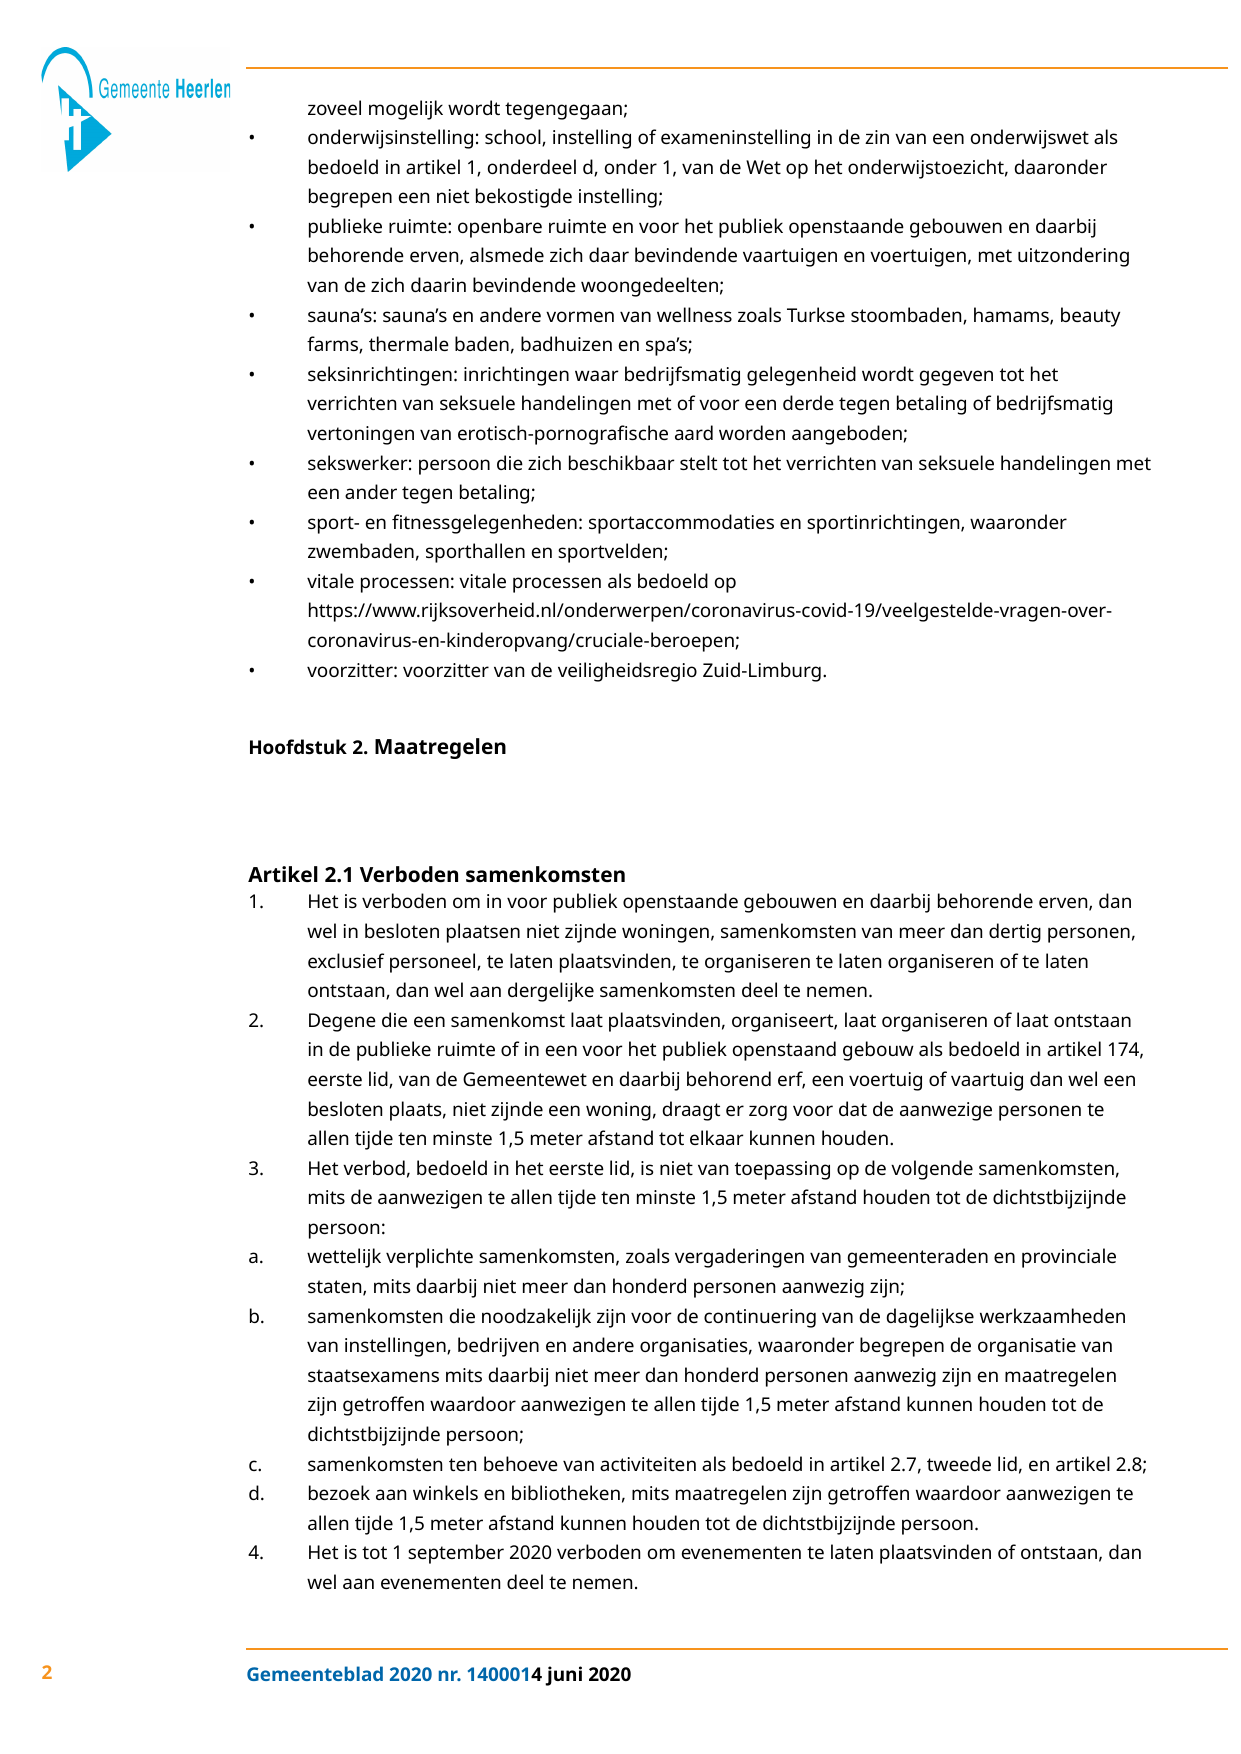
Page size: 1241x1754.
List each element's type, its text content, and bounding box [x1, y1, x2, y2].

list samenkomsten ten behoeve van activiteiten als bedoeld in artikel 2.7, tweede lid, en artikel 2.8; [248, 1451, 1152, 1476]
picture [41, 47, 231, 172]
list sekswerker: persoon die zich beschikbaar stelt tot het verrichten van seksuele handelingen met een ander tegen betaling; [248, 450, 1152, 505]
list voorzitter: voorzitter van de veiligheidsregio Zuid-Limburg. [248, 657, 1152, 683]
text Artikel 2.1 Verboden samenkomsten [248, 860, 1152, 889]
picture [41, 47, 59, 70]
list publieke ruimte: openbare ruimte en voor het publiek openstaande gebouwen en daarbij behorende erven, alsmede zich daar bevindende vaartuigen en voertuigen, met uitzondering van de zich daarin bevindende woongedeelten; [248, 213, 1152, 298]
list bezoek aan winkels en bibliotheken, mits maatregelen zijn getroffen waardoor aanwezigen te allen tijde 1,5 meter afstand kunnen houden tot de dichtstbijzijnde persoon. [248, 1480, 1152, 1536]
list wettelijk verplichte samenkomsten, zoals vergaderingen van gemeenteraden en provinciale staten, mits daarbij niet meer dan honderd personen aanwezig zijn; [248, 1244, 1152, 1299]
list Het verbod, bedoeld in het eerste lid, is niet van toepassing op de volgende samenkomsten, mits de aanwezigen te allen tijde ten minste 1,5 meter afstand houden tot de dichtstbijzijnde persoon: [248, 1155, 1152, 1240]
list Degene die een samenkomst laat plaatsvinden, organiseert, laat organiseren of laat ontstaan in de publieke ruimte of in een voor het publiek openstaand gebouw als bedoeld in artikel 174, eerste lid, van de Gemeentewet en daarbij behorend erf, een voertuig of vaartuig dan wel een besloten plaats, niet zijnde een woning, draagt er zorg voor dat de aanwezige personen te allen tijde ten minste 1,5 meter afstand tot elkaar kunnen houden. [248, 1007, 1152, 1151]
list onderwijsinstelling: school, instelling of exameninstelling in de zin van een onderwijswet als bedoeld in artikel 1, onderdeel d, onder 1, van de Wet op het onderwijstoezicht, daaronder begrepen een niet bekostigde instelling; [248, 124, 1152, 209]
list zoveel mogelijk wordt tegengegaan; [248, 95, 1152, 121]
list sport- en fitnessgelegenheden: sportaccommodaties en sportinrichtingen, waaronder zwembaden, sporthallen en sportvelden; [248, 509, 1152, 564]
list vitale processen: vitale processen als bedoeld op https://www.rijksoverheid.nl/onderwerpen/coronavirus-covid-19/veelgestelde-vragen-over-coronavirus-en-kinderopvang/cruciale-beroepen; [248, 568, 1152, 653]
list Het is tot 1 september 2020 verboden om evenementen te laten plaatsvinden of ontstaan, dan wel aan evenementen deel te nemen. [248, 1539, 1152, 1595]
list samenkomsten die noodzakelijk zijn voor de continuering van de dagelijkse werkzaamheden van instellingen, bedrijven en andere organisaties, waaronder begrepen de organisatie van staatsexamens mits daarbij niet meer dan honderd personen aanwezig zijn en maatregelen zijn getroffen waardoor aanwezigen te allen tijde 1,5 meter afstand kunnen houden tot de dichtstbijzijnde persoon; [248, 1303, 1152, 1447]
list sauna’s: sauna’s en andere vormen van wellness zoals Turkse stoombaden, hamams, beauty farms, thermale baden, badhuizen en spa’s; [248, 302, 1152, 357]
list Het is verboden om in voor publiek openstaande gebouwen en daarbij behorende erven, dan wel in besloten plaatsen niet zijnde woningen, samenkomsten van meer dan dertig personen, exclusief personeel, te laten plaatsvinden, te organiseren te laten organiseren of te laten ontstaan, dan wel aan dergelijke samenkomsten deel te nemen. [248, 889, 1152, 1003]
text Hoofdstuk 2. Maatregelen [248, 732, 1152, 761]
list seksinrichtingen: inrichtingen waar bedrijfsmatig gelegenheid wordt gegeven tot het verrichten van seksuele handelingen met of voor een derde tegen betaling of bedrijfsmatig vertoningen van erotisch-pornografische aard worden aangeboden; [248, 361, 1152, 446]
